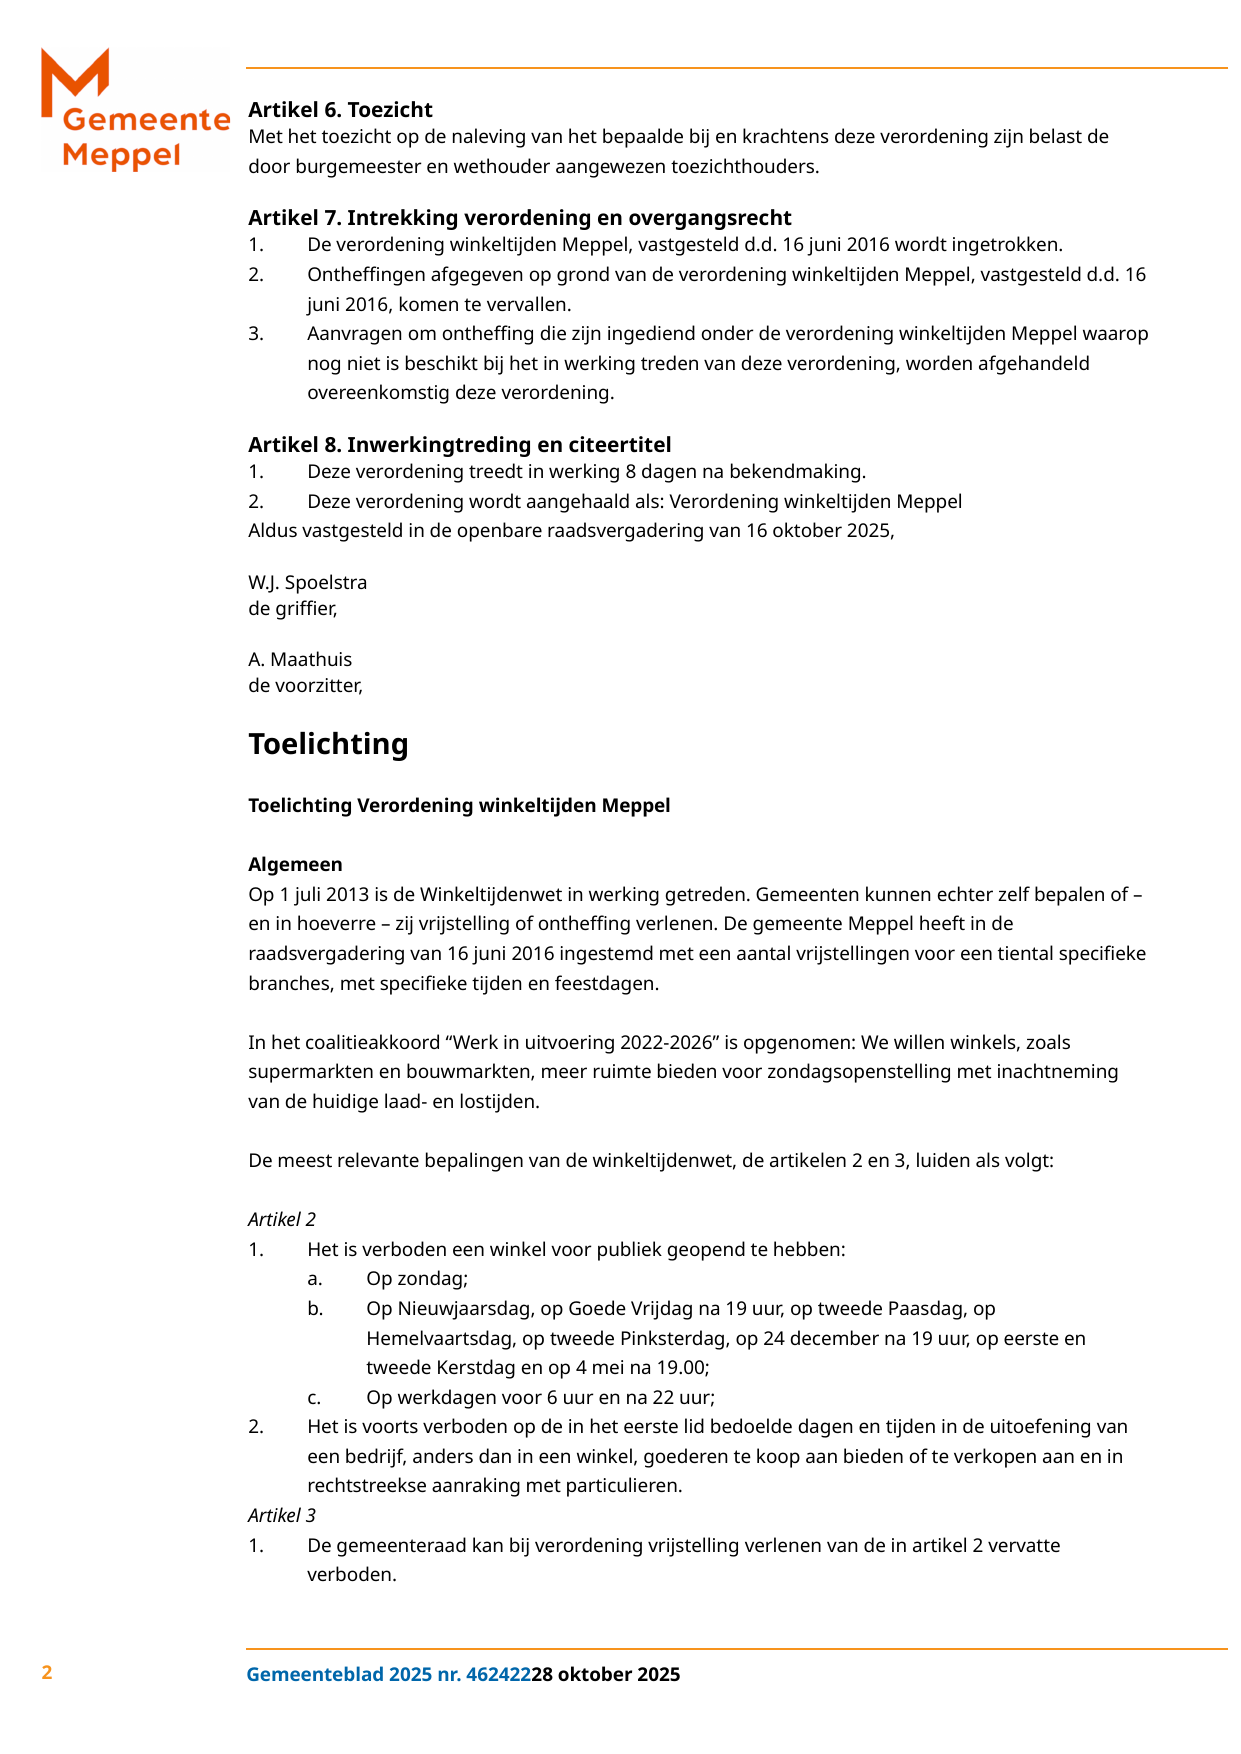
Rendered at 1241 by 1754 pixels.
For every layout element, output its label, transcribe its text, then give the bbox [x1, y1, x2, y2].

text Algemeen [248, 851, 1152, 877]
list Deze verordening wordt aangehaald als: Verordening winkeltijden Meppel [248, 488, 1152, 514]
picture [41, 47, 231, 172]
text Toelichting Verordening winkeltijden Meppel [248, 792, 1152, 818]
text Artikel 8. Inwerkingtreding en citeertitel [248, 430, 1152, 458]
list Op Nieuwjaarsdag, op Goede Vrijdag na 19 uur, op tweede Paasdag, op Hemelvaartsdag, op tweede Pinksterdag, op 24 december na 19 uur, op eerste en tweede Kerstdag en op 4 mei na 19.00; [307, 1295, 1152, 1380]
text Artikel 7. Intrekking verordening en overgangsrecht [248, 203, 1152, 232]
text A. Maathuis [248, 646, 1152, 672]
text Toelichting [248, 723, 1152, 763]
text Artikel 2 [248, 1206, 1152, 1232]
text Met het toezicht op de naleving van het bepaalde bij en krachtens deze verordening zijn belast de door burgemeester en wethouder aangewezen toezichthouders. [248, 123, 1152, 178]
text In het coalitieakkoord “Werk in uitvoering 2022-2026” is opgenomen: We willen winkels, zoals supermarkten en bouwmarkten, meer ruimte bieden voor zondagsopenstelling met inachtneming van de huidige laad- en lostijden. [248, 1029, 1152, 1114]
text Op 1 juli 2013 is de Winkeltijdenwet in werking getreden. Gemeenten kunnen echter zelf bepalen of – en in hoeverre – zij vrijstelling of ontheffing verlenen. De gemeente Meppel heeft in de raadsvergadering van 16 juni 2016 ingestemd met een aantal vrijstellingen voor een tiental specifieke branches, met specifieke tijden en feestdagen. [248, 881, 1152, 996]
text W.J. Spoelstra [248, 569, 1152, 595]
list Het is verboden een winkel voor publiek geopend te hebben: [248, 1236, 1152, 1262]
list Op werkdagen voor 6 uur en na 22 uur; [307, 1384, 1152, 1410]
list De gemeenteraad kan bij verordening vrijstelling verlenen van de in artikel 2 vervatte verboden. [248, 1532, 1152, 1587]
text Artikel 3 [248, 1502, 1152, 1528]
text Aldus vastgesteld in de openbare raadsvergadering van 16 oktober 2025, [248, 518, 1152, 543]
text Artikel 6. Toezicht [248, 95, 1152, 123]
list Deze verordening treedt in werking 8 dagen na bekendmaking. [248, 458, 1152, 484]
list Op zondag; [307, 1266, 1152, 1291]
text de voorzitter, [248, 672, 1152, 698]
list Aanvragen om ontheffing die zijn ingediend onder de verordening winkeltijden Meppel waarop nog niet is beschikt bij het in werking treden van deze verordening, worden afgehandeld overeenkomstig deze verordening. [248, 320, 1152, 405]
list De verordening winkeltijden Meppel, vastgesteld d.d. 16 juni 2016 wordt ingetrokken. [248, 232, 1152, 257]
list Ontheffingen afgegeven op grond van de verordening winkeltijden Meppel, vastgesteld d.d. 16 juni 2016, komen te vervallen. [248, 261, 1152, 317]
list Het is voorts verboden op de in het eerste lid bedoelde dagen en tijden in de uitoefening van een bedrijf, anders dan in een winkel, goederen te koop aan bieden of te verkopen aan en in rechtstreekse aanraking met particulieren. [248, 1413, 1152, 1498]
text de griffier, [248, 595, 1152, 621]
text De meest relevante bepalingen van de winkeltijdenwet, de artikelen 2 en 3, luiden als volgt: [248, 1147, 1152, 1173]
